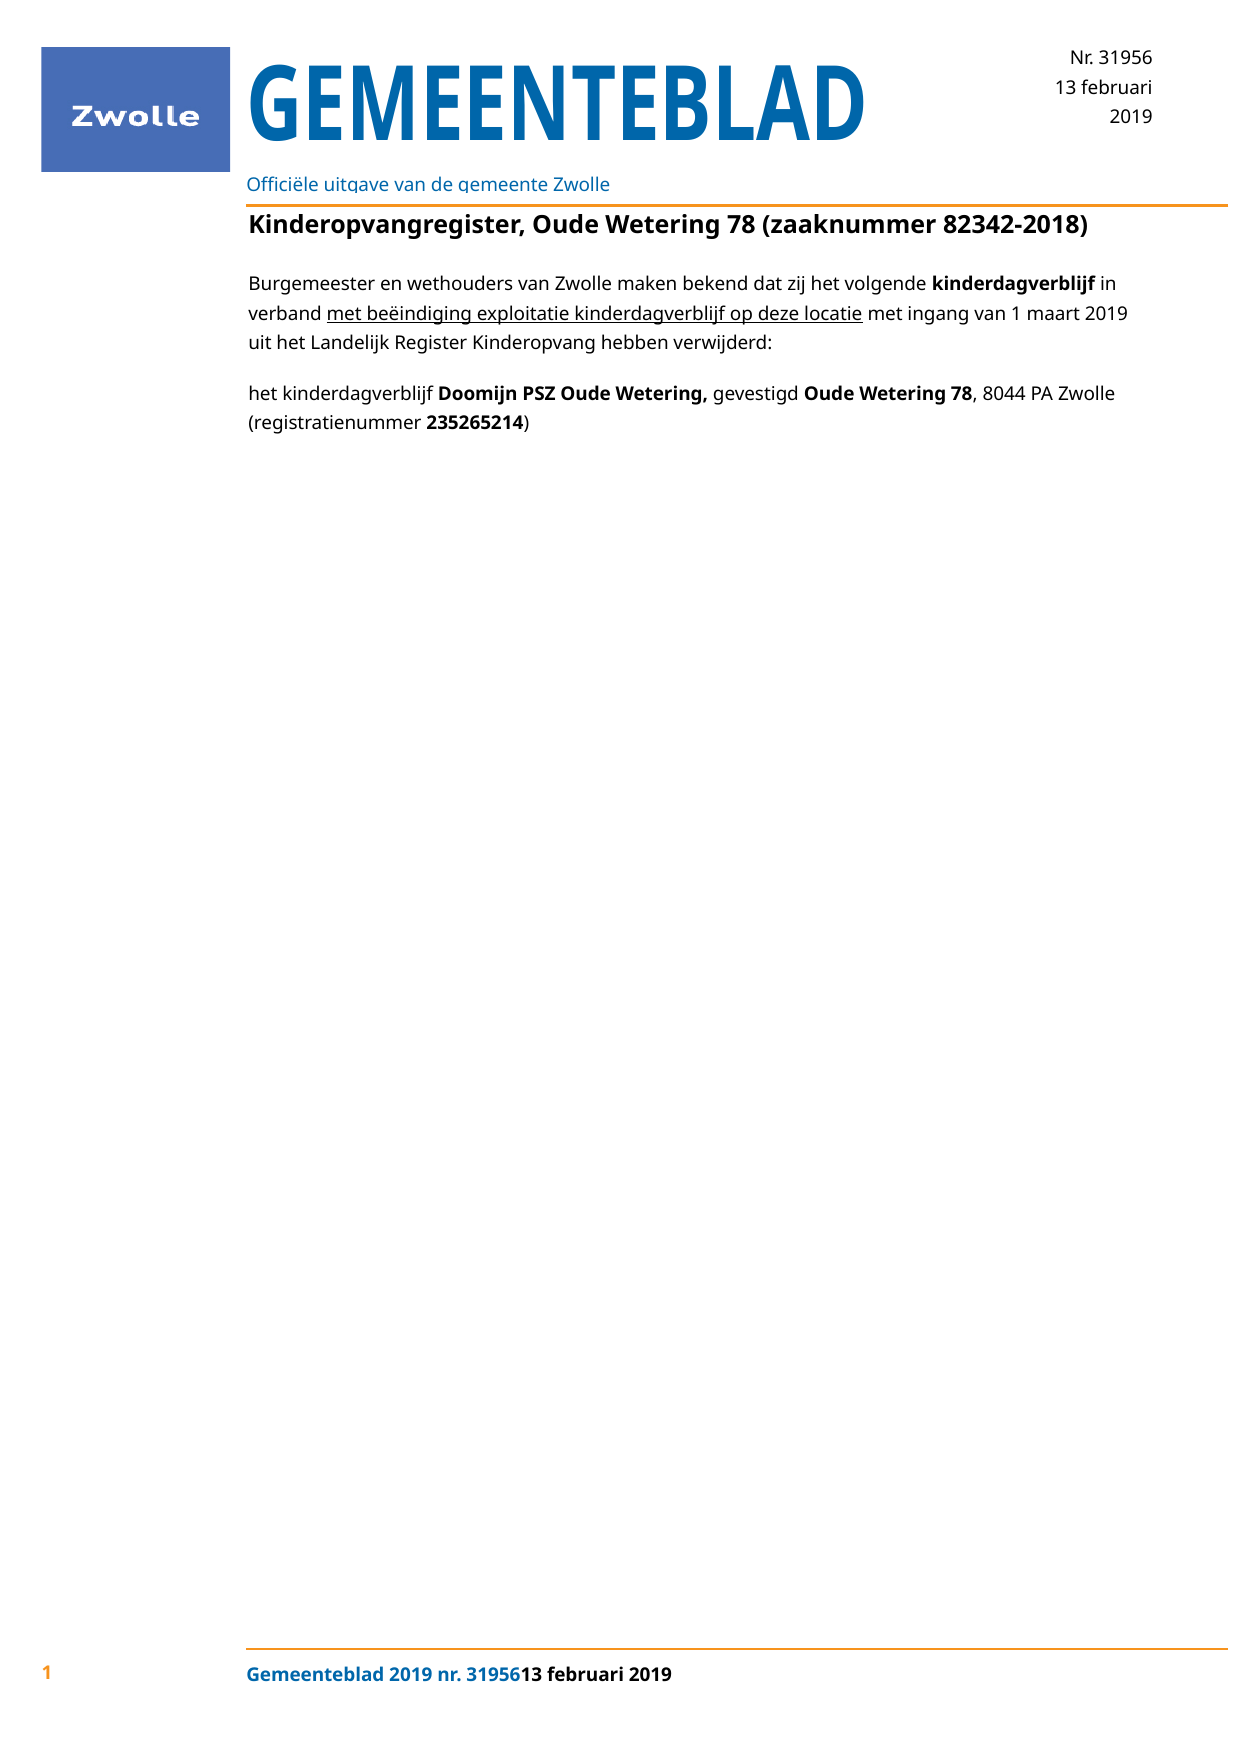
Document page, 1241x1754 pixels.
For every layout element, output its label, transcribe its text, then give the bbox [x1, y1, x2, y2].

text Burgemeester en wethouders van Zwolle maken bekend dat zij het volgende kinderdagverblijf in verband met beëindiging exploitatie kinderdagverblijf op deze locatie met ingang van 1 maart 2019 uit het Landelijk Register Kinderopvang hebben verwijderd: [248, 270, 1152, 355]
picture [41, 47, 231, 172]
text het kinderdagverblijf Doomijn PSZ Oude Wetering, gevestigd Oude Wetering 78, 8044 PA Zwolle (registratienummer 235265214) [248, 380, 1152, 435]
text Kinderopvangregister, Oude Wetering 78 (zaaknummer 82342-2018) [248, 207, 1152, 241]
